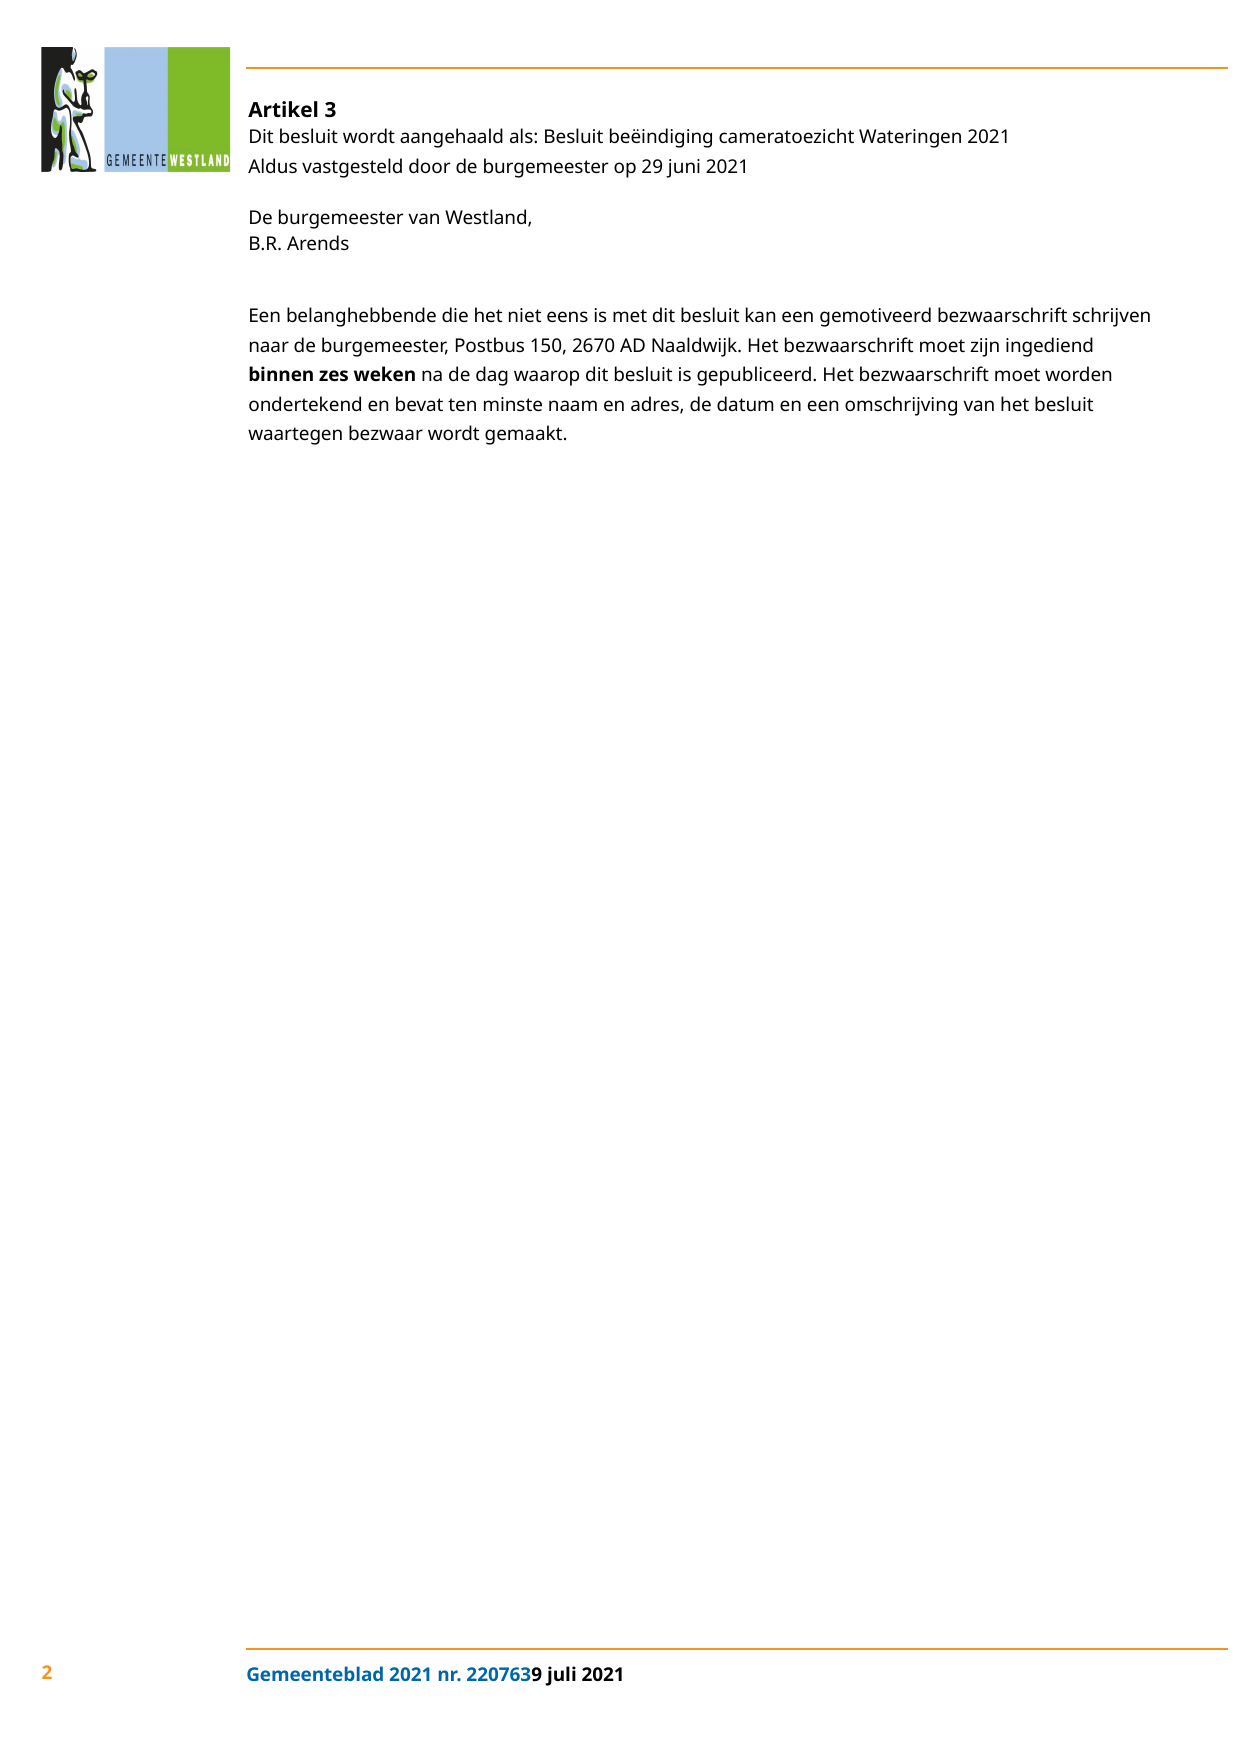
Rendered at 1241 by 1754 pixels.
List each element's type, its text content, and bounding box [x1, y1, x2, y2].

picture [41, 47, 231, 172]
text Artikel 3 [248, 95, 1152, 123]
text Aldus vastgesteld door de burgemeester op 29 juni 2021 [248, 153, 1152, 178]
text De burgemeester van Westland, [248, 204, 1152, 230]
text B.R. Arends [248, 230, 1152, 256]
text Een belanghebbende die het niet eens is met dit besluit kan een gemotiveerd bezwaarschrift schrijven naar de burgemeester, Postbus 150, 2670 AD Naaldwijk. Het bezwaarschrift moet zijn ingediend binnen zes weken na de dag waarop dit besluit is gepubliceerd. Het bezwaarschrift moet worden ondertekend en bevat ten minste naam en adres, de datum en een omschrijving van het besluit waartegen bezwaar wordt gemaakt. [248, 302, 1152, 446]
text Dit besluit wordt aangehaald als: Besluit beëindiging cameratoezicht Wateringen 2021 [248, 123, 1152, 149]
